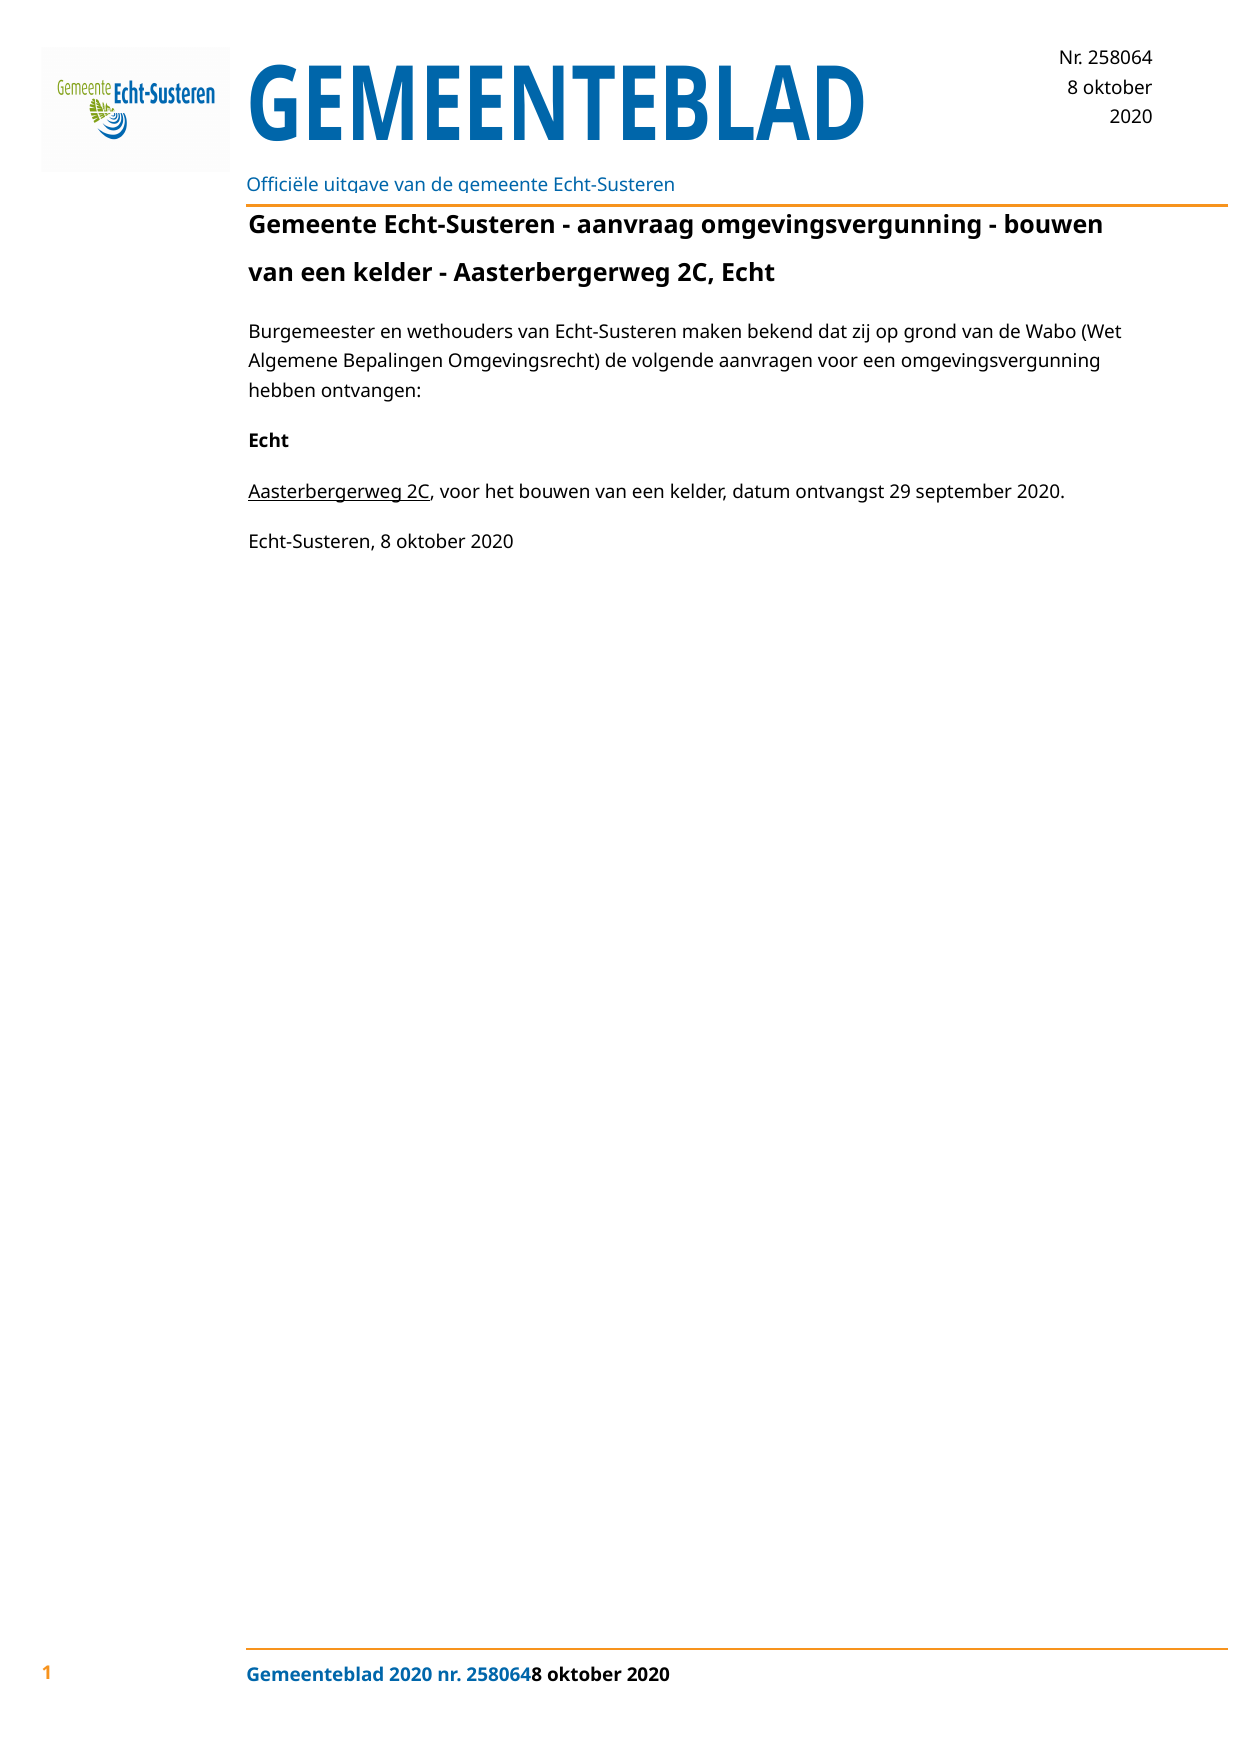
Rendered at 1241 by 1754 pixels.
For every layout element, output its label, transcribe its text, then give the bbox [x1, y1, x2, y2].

text Echt [248, 427, 1152, 453]
text Gemeente Echt-Susteren - aanvraag omgevingsvergunning - bouwen van een kelder - Aasterbergerweg 2C, Echt [248, 207, 1152, 288]
picture [41, 47, 231, 172]
text Aasterbergerweg 2C, voor het bouwen van een kelder, datum ontvangst 29 september 2020. [248, 478, 1152, 504]
text Burgemeester en wethouders van Echt-Susteren maken bekend dat zij op grond van de Wabo (Wet Algemene Bepalingen Omgevingsrecht) de volgende aanvragen voor een omgevingsvergunning hebben ontvangen: [248, 318, 1152, 403]
text Echt-Susteren, 8 oktober 2020 [248, 528, 1152, 554]
